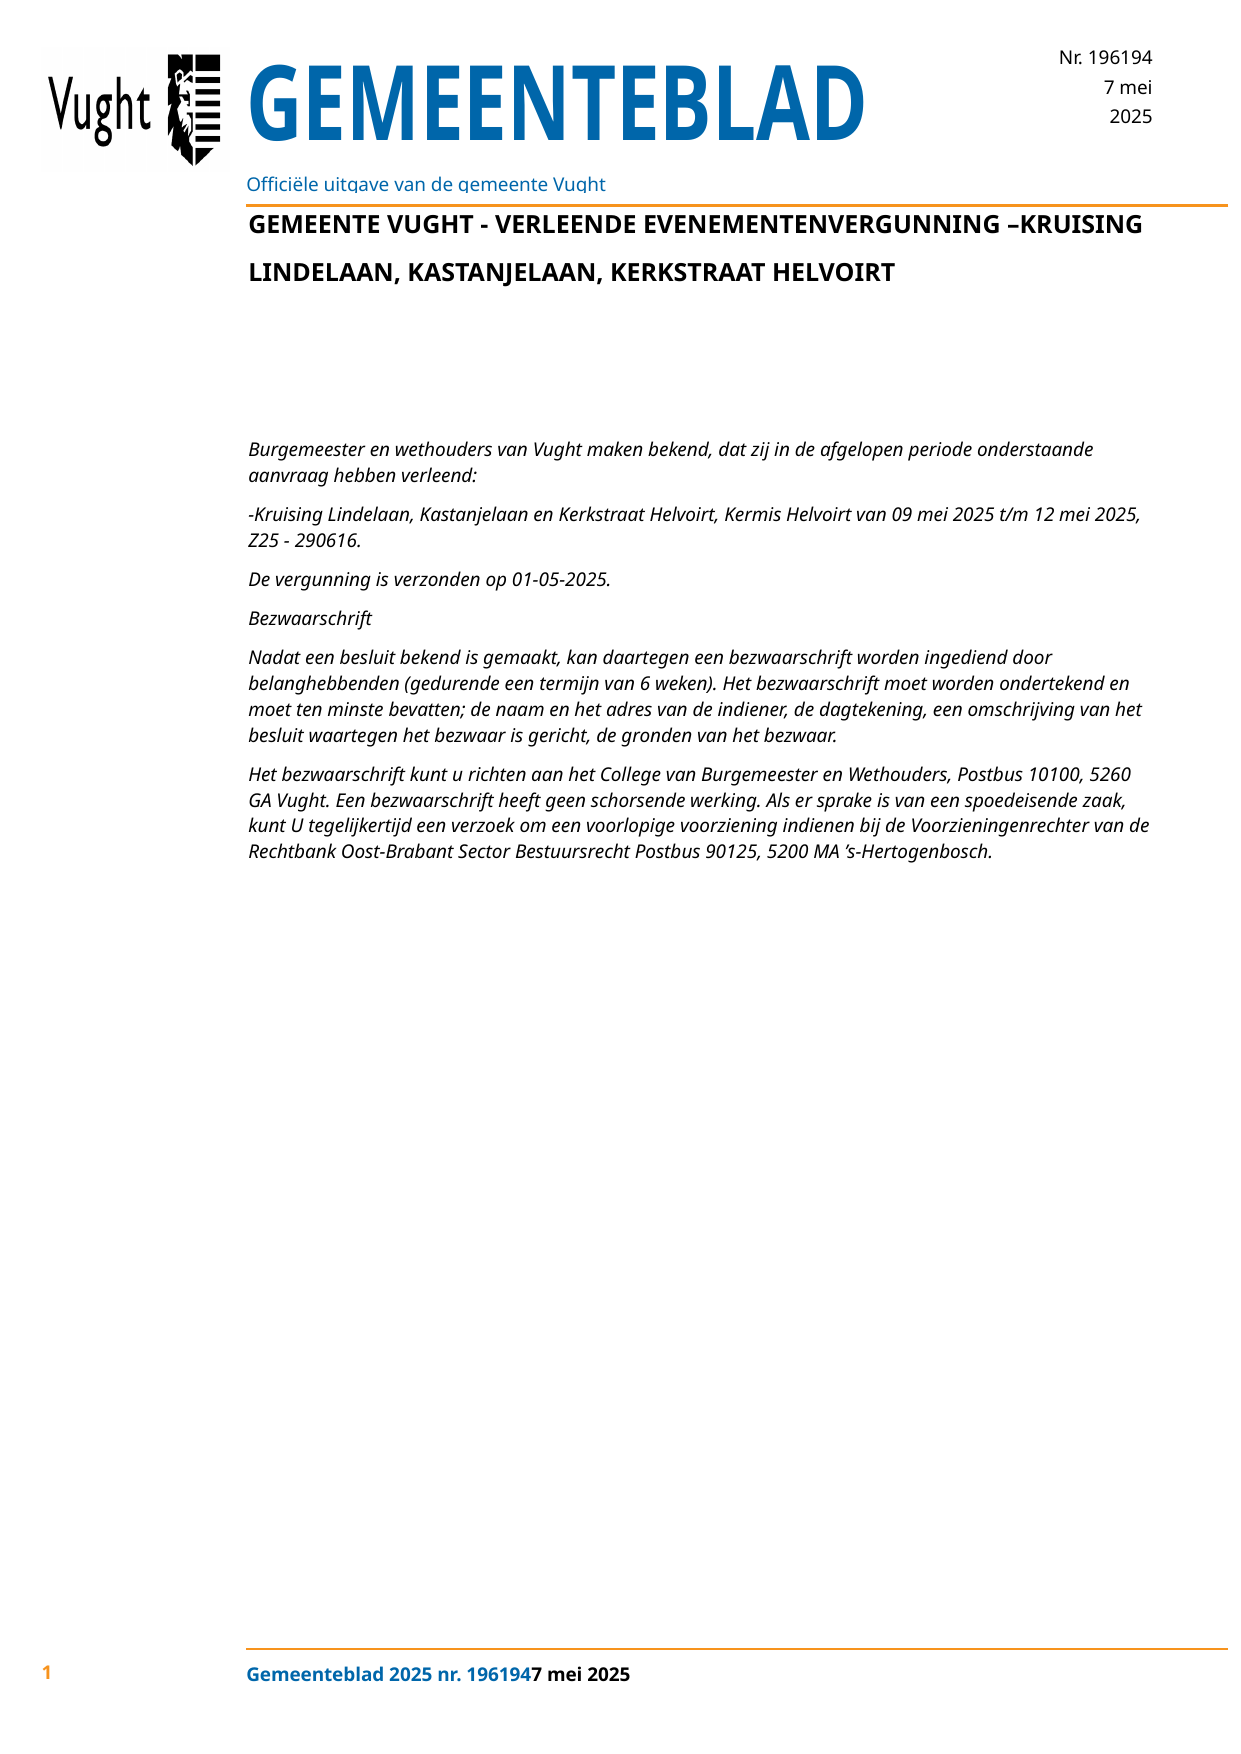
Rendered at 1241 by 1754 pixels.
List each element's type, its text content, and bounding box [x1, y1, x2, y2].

text GEMEENTE VUGHT - VERLEENDE EVENEMENTENVERGUNNING –KRUISING LINDELAAN, KASTANJELAAN, KERKSTRAAT HELVOIRT [248, 207, 1152, 288]
text -Kruising Lindelaan, Kastanjelaan en Kerkstraat Helvoirt, Kermis Helvoirt van 09 mei 2025 t/m 12 mei 2025, Z25 - 290616. [248, 501, 1152, 552]
text Burgemeester en wethouders van Vught maken bekend, dat zij in de afgelopen periode onderstaande aanvraag hebben verleend: [248, 436, 1152, 487]
text Bezwaarschrift [248, 605, 1152, 631]
picture [41, 47, 231, 172]
text De vergunning is verzonden op 01-05-2025. [248, 566, 1152, 592]
text Nadat een besluit bekend is gemaakt, kan daartegen een bezwaarschrift worden ingediend door belanghebbenden (gedurende een termijn van 6 weken). Het bezwaarschrift moet worden ondertekend en moet ten minste bevatten; de naam en het adres van de indiener, de dagtekening, een omschrijving van het besluit waartegen het bezwaar is gericht, de gronden van het bezwaar. [248, 644, 1152, 747]
text Het bezwaarschrift kunt u richten aan het College van Burgemeester en Wethouders, Postbus 10100, 5260 GA Vught. Een bezwaarschrift heeft geen schorsende werking. Als er sprake is van een spoedeisende zaak, kunt U tegelijkertijd een verzoek om een voorlopige voorziening indienen bij de Voorzieningenrechter van de Rechtbank Oost-Brabant Sector Bestuursrecht Postbus 90125, 5200 MA ’s-Hertogenbosch. [248, 761, 1152, 864]
